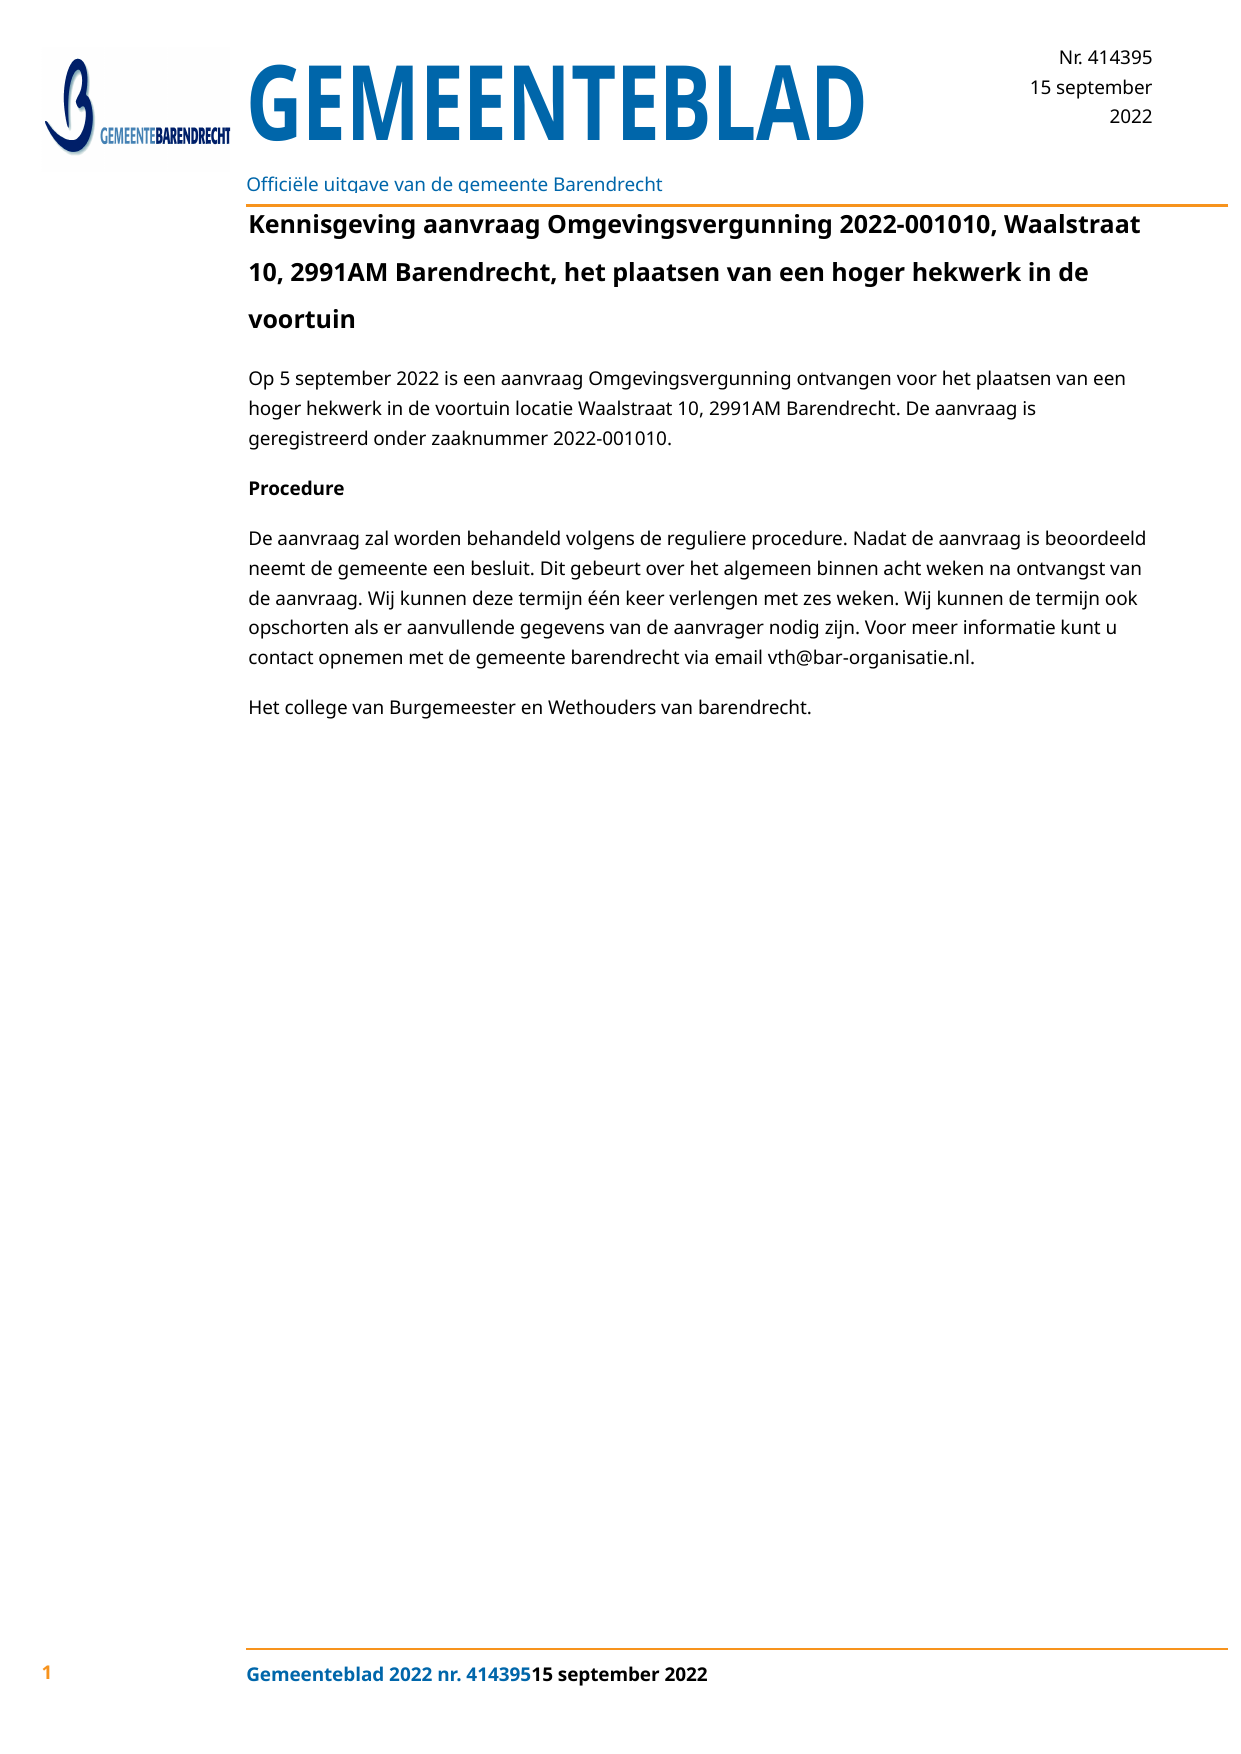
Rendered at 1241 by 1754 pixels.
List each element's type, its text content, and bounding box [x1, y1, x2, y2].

text Kennisgeving aanvraag Omgevingsvergunning 2022-001010, Waalstraat 10, 2991AM Barendrecht, het plaatsen van een hoger hekwerk in de voortuin [248, 207, 1152, 336]
picture [41, 47, 231, 172]
text Procedure [248, 475, 1152, 501]
text Op 5 september 2022 is een aanvraag Omgevingsvergunning ontvangen voor het plaatsen van een hoger hekwerk in de voortuin locatie Waalstraat 10, 2991AM Barendrecht. De aanvraag is geregistreerd onder zaaknummer 2022-001010. [248, 366, 1152, 450]
text Het college van Burgemeester en Wethouders van barendrecht. [248, 694, 1152, 720]
text De aanvraag zal worden behandeld volgens de reguliere procedure. Nadat de aanvraag is beoordeeld neemt de gemeente een besluit. Dit gebeurt over het algemeen binnen acht weken na ontvangst van de aanvraag. Wij kunnen deze termijn één keer verlengen met zes weken. Wij kunnen de termijn ook opschorten als er aanvullende gegevens van de aanvrager nodig zijn. Voor meer informatie kunt u contact opnemen met de gemeente barendrecht via email vth@bar-organisatie.nl. [248, 526, 1152, 669]
